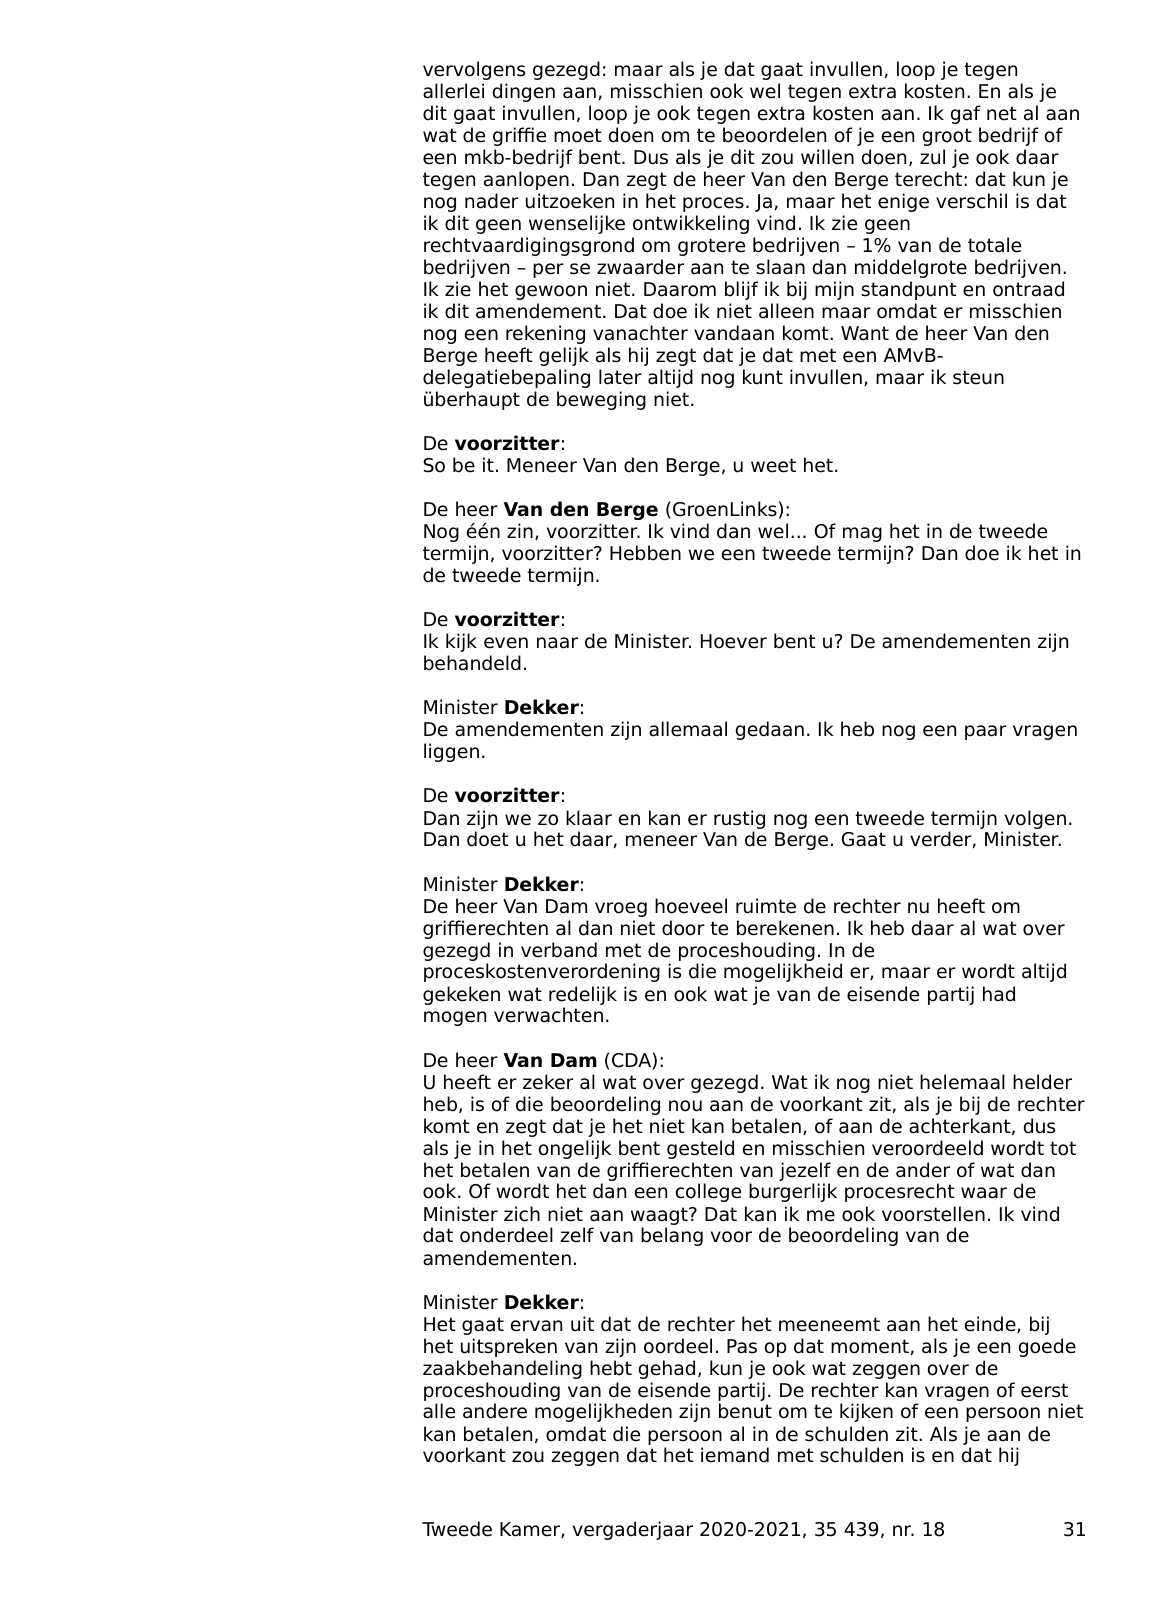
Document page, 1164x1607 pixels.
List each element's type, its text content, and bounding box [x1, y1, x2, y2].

text Nog één zin, voorzitter. Ik vind dan wel... Of mag het in de tweede termijn, voorzitter? Hebben we een tweede termijn? Dan doe ik het in de tweede termijn. [422, 521, 1087, 587]
text So be it. Meneer Van den Berge, u weet het. [422, 455, 1087, 477]
text U heeft er zeker al wat over gezegd. Wat ik nog niet helemaal helder heb, is of die beoordeling nou aan de voorkant zit, als je bij de rechter komt en zegt dat je het niet kan betalen, of aan de achterkant, dus als je in het ongelijk bent gesteld en misschien veroordeeld wordt tot het betalen van de griffierechten van jezelf en de ander of wat dan ook. Of wordt het dan een college burgerlijk procesrecht waar de Minister zich niet aan waagt? Dat kan ik me ook voorstellen. Ik vind dat onderdeel zelf van belang voor de beoordeling van de amendementen. [422, 1072, 1087, 1269]
text De heer Van den Berge (GroenLinks): [422, 499, 1087, 521]
text De voorzitter: [422, 433, 1087, 455]
text De heer Van Dam (CDA): [422, 1049, 1087, 1072]
text Minister Dekker: [422, 697, 1087, 719]
text vervolgens gezegd: maar als je dat gaat invullen, loop je tegen allerlei dingen aan, misschien ook wel tegen extra kosten. En als je dit gaat invullen, loop je ook tegen extra kosten aan. Ik gaf net al aan wat de griffie moet doen om te beoordelen of je een groot bedrijf of een mkb-bedrijf bent. Dus als je dit zou willen doen, zul je ook daar tegen aanlopen. Dan zegt de heer Van den Berge terecht: dat kun je nog nader uitzoeken in het proces. Ja, maar het enige verschil is dat ik dit geen wenselijke ontwikkeling vind. Ik zie geen rechtvaardigingsgrond om grotere bedrijven – 1% van de totale bedrijven – per se zwaarder aan te slaan dan middelgrote bedrijven. Ik zie het gewoon niet. Daarom blijf ik bij mijn standpunt en ontraad ik dit amendement. Dat doe ik niet alleen maar omdat er misschien nog een rekening vanachter vandaan komt. Want de heer Van den Berge heeft gelijk als hij zegt dat je dat met een AMvB-delegatiebepaling later altijd nog kunt invullen, maar ik steun überhaupt de beweging niet. [422, 59, 1087, 411]
text Minister Dekker: [422, 1292, 1087, 1313]
text Dan zijn we zo klaar en kan er rustig nog een tweede termijn volgen. Dan doet u het daar, meneer Van de Berge. Gaat u verder, Minister. [422, 807, 1087, 851]
text Minister Dekker: [422, 873, 1087, 896]
text De amendementen zijn allemaal gedaan. Ik heb nog een paar vragen liggen. [422, 719, 1087, 763]
text Ik kijk even naar de Minister. Hoever bent u? De amendementen zijn behandeld. [422, 631, 1087, 675]
text Het gaat ervan uit dat de rechter het meeneemt aan het einde, bij het uitspreken van zijn oordeel. Pas op dat moment, als je een goede zaakbehandeling hebt gehad, kun je ook wat zeggen over de proceshouding van de eisende partij. De rechter kan vragen of eerst alle andere mogelijkheden zijn benut om te kijken of een persoon niet kan betalen, omdat die persoon al in de schulden zit. Als je aan de voorkant zou zeggen dat het iemand met schulden is en dat hij [422, 1313, 1087, 1467]
text De voorzitter: [422, 785, 1087, 807]
text De heer Van Dam vroeg hoeveel ruimte de rechter nu heeft om griffierechten al dan niet door te berekenen. Ik heb daar al wat over gezegd in verband met de proceshouding. In de proceskostenverordening is die mogelijkheid er, maar er wordt altijd gekeken wat redelijk is en ook wat je van de eisende partij had mogen verwachten. [422, 896, 1087, 1027]
text De voorzitter: [422, 609, 1087, 631]
